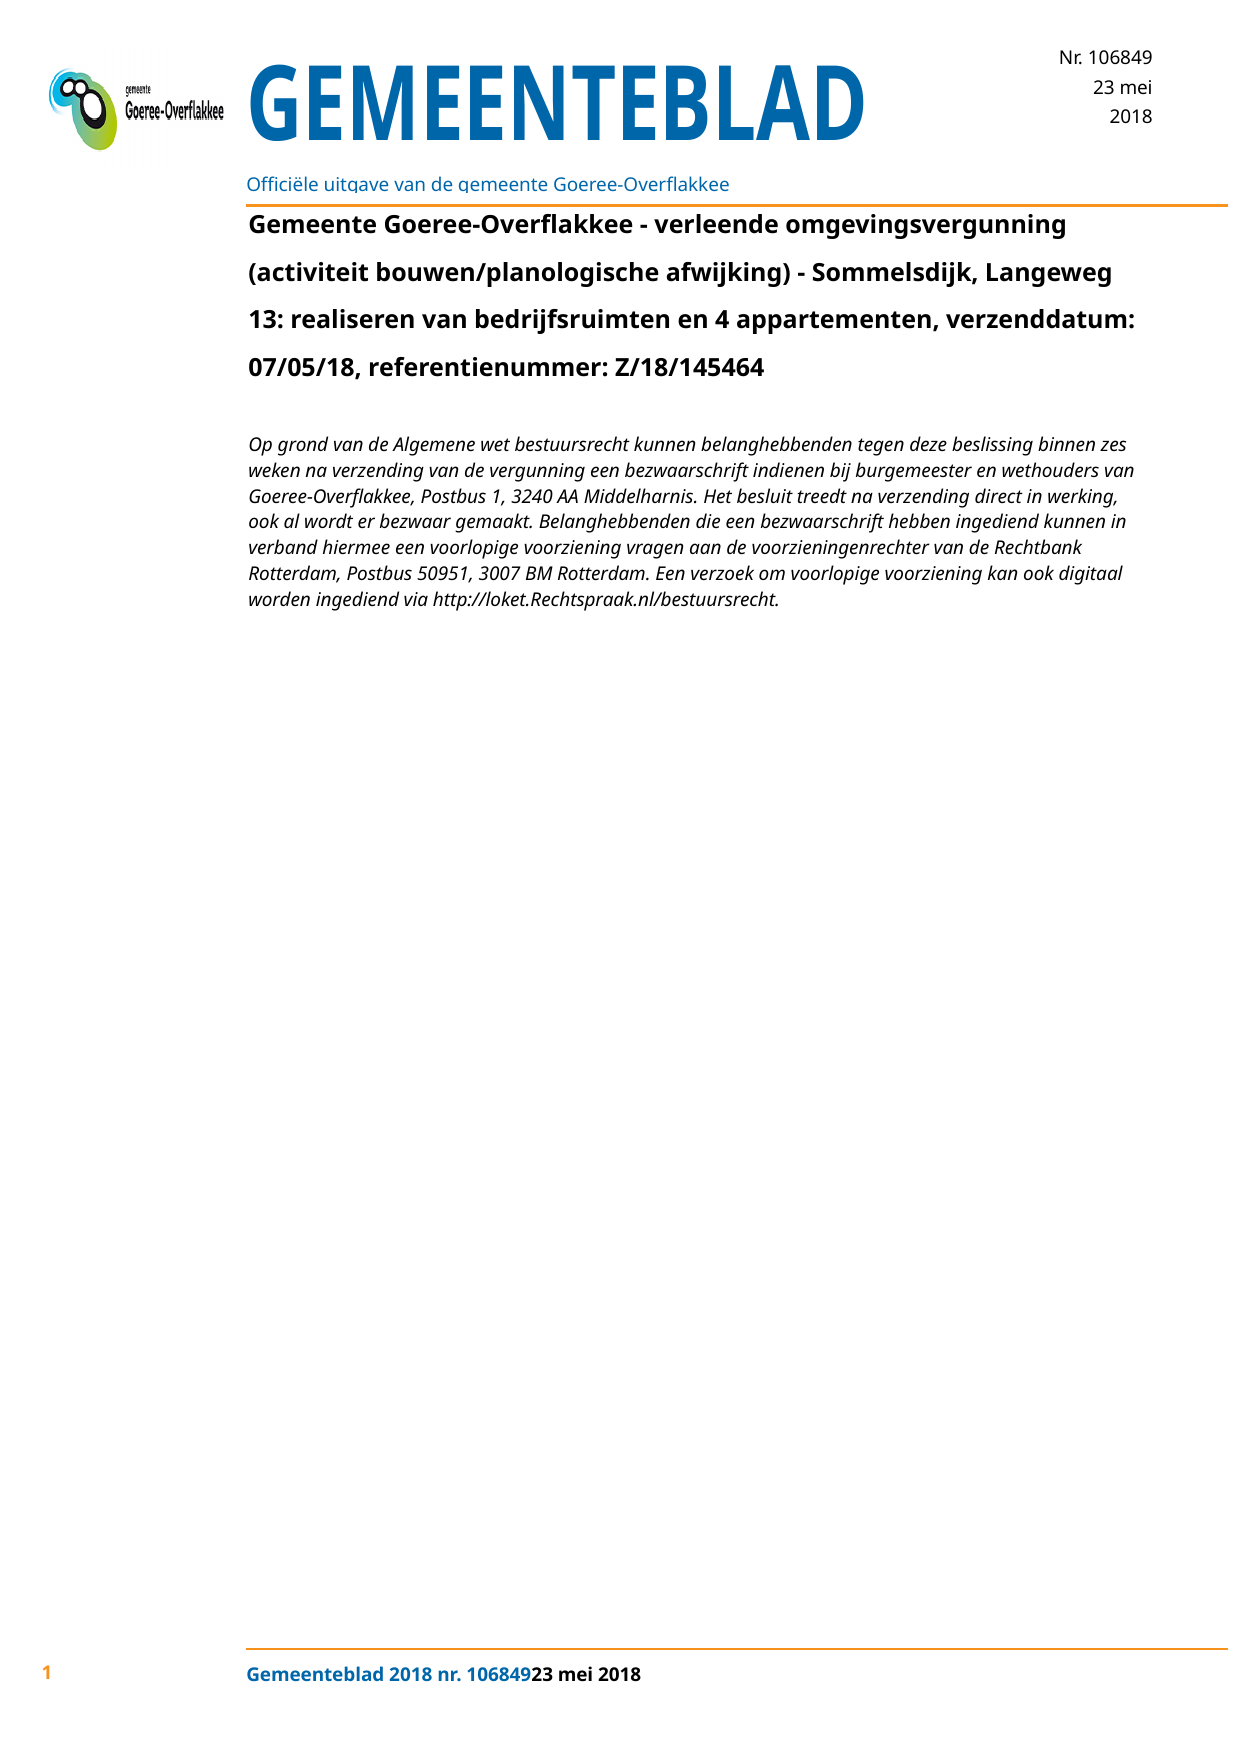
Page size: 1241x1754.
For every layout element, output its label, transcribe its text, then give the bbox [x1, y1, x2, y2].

text Gemeente Goeree-Overflakkee - verleende omgevingsvergunning (activiteit bouwen/planologische afwijking) - Sommelsdijk, Langeweg 13: realiseren van bedrijfsruimten en 4 appartementen, verzenddatum: 07/05/18, referentienummer: Z/18/145464 [248, 207, 1152, 384]
picture [41, 47, 231, 172]
text Op grond van de Algemene wet bestuursrecht kunnen belanghebbenden tegen deze beslissing binnen zes weken na verzending van de vergunning een bezwaarschrift indienen bij burgemeester en wethouders van Goeree-Overflakkee, Postbus 1, 3240 AA Middelharnis. Het besluit treedt na verzending direct in werking, ook al wordt er bezwaar gemaakt. Belanghebbenden die een bezwaarschrift hebben ingediend kunnen in verband hiermee een voorlopige voorziening vragen aan de voorzieningenrechter van de Rechtbank Rotterdam, Postbus 50951, 3007 BM Rotterdam. Een verzoek om voorlopige voorziening kan ook digitaal worden ingediend via http://loket.Rechtspraak.nl/bestuursrecht. [248, 431, 1152, 611]
